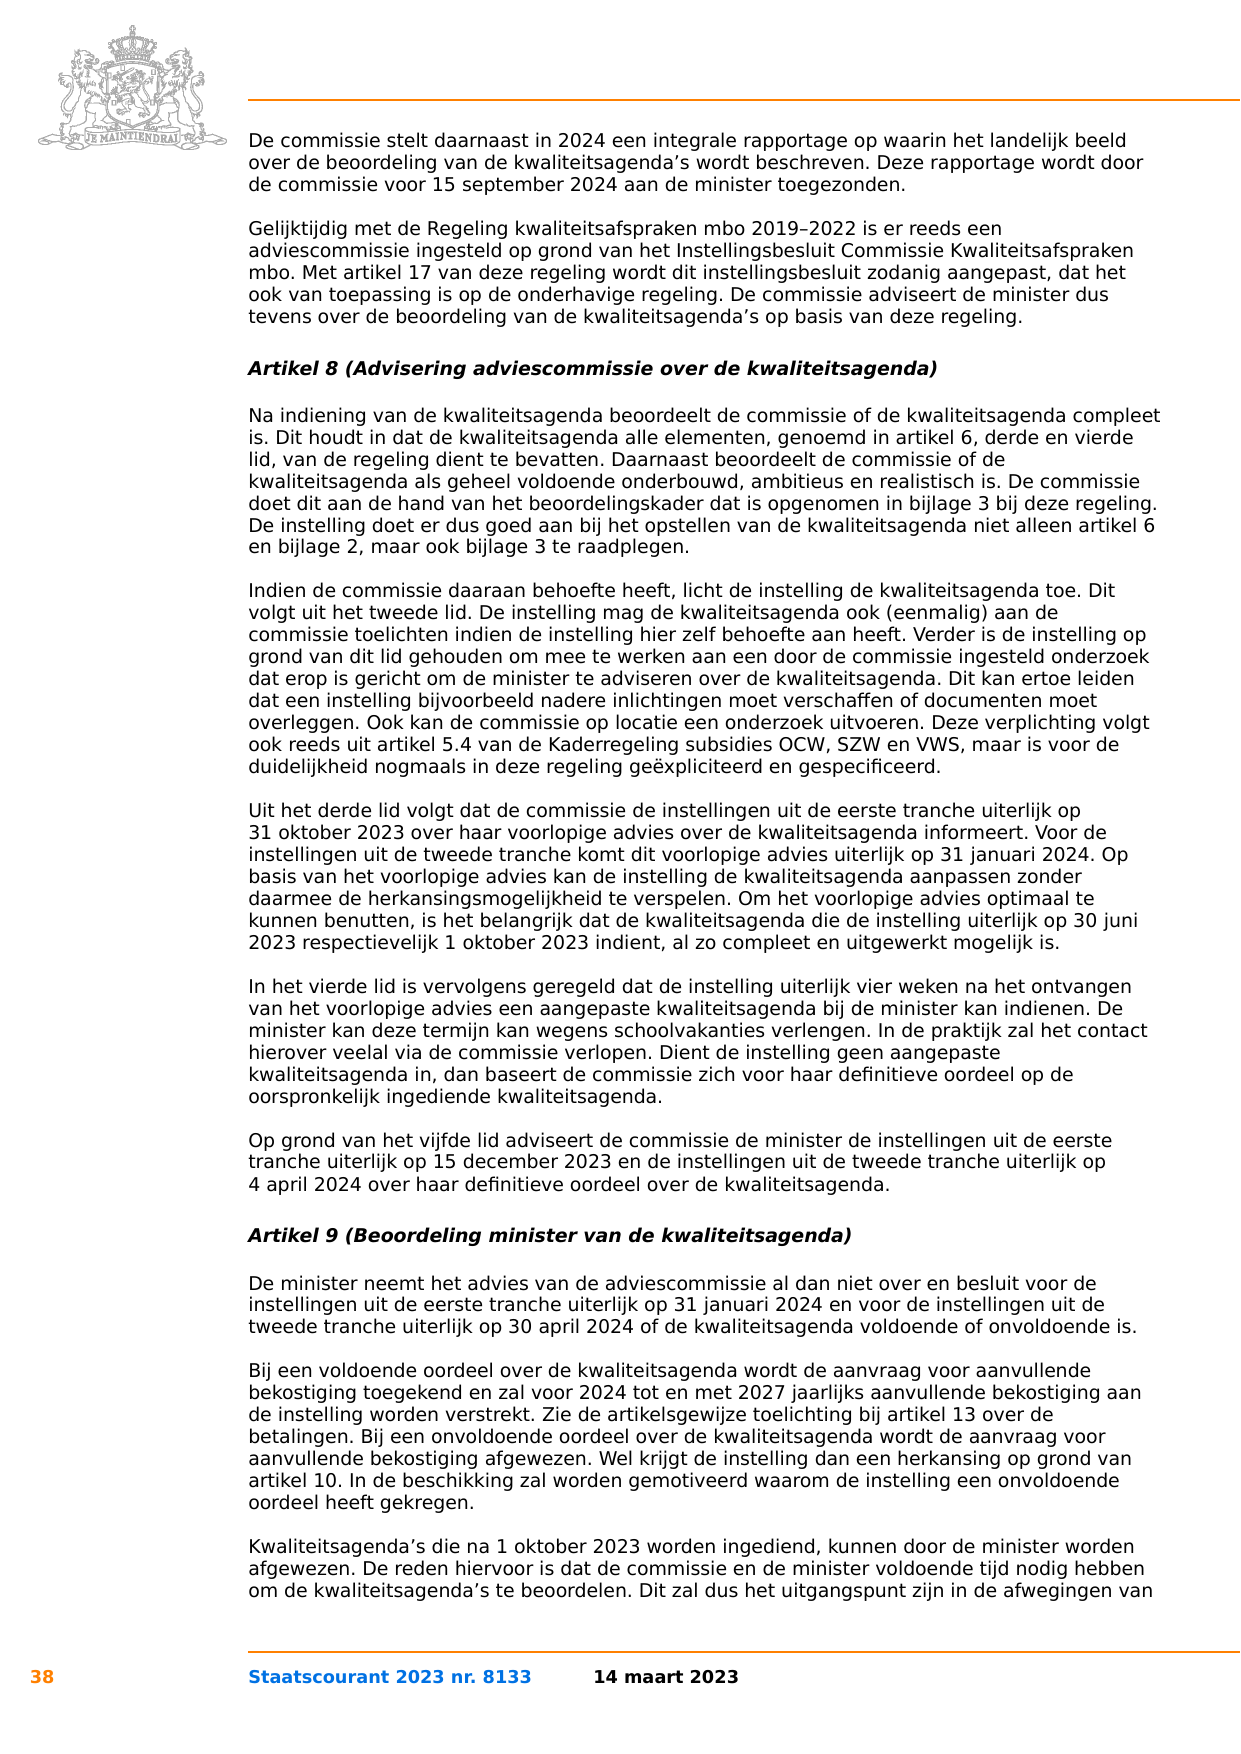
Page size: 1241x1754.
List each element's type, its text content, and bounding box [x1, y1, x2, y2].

picture [38, 25, 227, 150]
text In het vierde lid is vervolgens geregeld dat de instelling uiterlijk vier weken na het ontvangen van het voorlopige advies een aangepaste kwaliteitsagenda bij de minister kan indienen. De minister kan deze termijn kan wegens schoolvakanties verlengen. In de praktijk zal het contact hierover veelal via de commissie verlopen. Dient de instelling geen aangepaste kwaliteitsagenda in, dan baseert de commissie zich voor haar definitieve oordeel op de oorspronkelijk ingediende kwaliteitsagenda. [248, 976, 1163, 1108]
text Uit het derde lid volgt dat de commissie de instellingen uit de eerste tranche uiterlijk op 31 oktober 2023 over haar voorlopige advies over de kwaliteitsagenda informeert. Voor de instellingen uit de tweede tranche komt dit voorlopige advies uiterlijk op 31 januari 2024. Op basis van het voorlopige advies kan de instelling de kwaliteitsagenda aanpassen zonder daarmee de herkansingsmogelijkheid te verspelen. Om het voorlopige advies optimaal te kunnen benutten, is het belangrijk dat de kwaliteitsagenda die de instelling uiterlijk op 30 juni 2023 respectievelijk 1 oktober 2023 indient, al zo compleet en uitgewerkt mogelijk is. [248, 800, 1163, 954]
text De commissie stelt daarnaast in 2024 een integrale rapportage op waarin het landelijk beeld over de beoordeling van de kwaliteitsagenda’s wordt beschreven. Deze rapportage wordt door de commissie voor 15 september 2024 aan de minister toegezonden. [248, 130, 1163, 196]
text Indien de commissie daaraan behoefte heeft, licht de instelling de kwaliteitsagenda toe. Dit volgt uit het tweede lid. De instelling mag de kwaliteitsagenda ook (eenmalig) aan de commissie toelichten indien de instelling hier zelf behoefte aan heeft. Verder is de instelling op grond van dit lid gehouden om mee te werken aan een door de commissie ingesteld onderzoek dat erop is gericht om de minister te adviseren over de kwaliteitsagenda. Dit kan ertoe leiden dat een instelling bijvoorbeeld nadere inlichtingen moet verschaffen of documenten moet overleggen. Ook kan de commissie op locatie een onderzoek uitvoeren. Deze verplichting volgt ook reeds uit artikel 5.4 van de Kaderregeling subsidies OCW, SZW en VWS, maar is voor de duidelijkheid nogmaals in deze regeling geëxpliciteerd en gespecificeerd. [248, 580, 1163, 778]
text Kwaliteitsagenda’s die na 1 oktober 2023 worden ingediend, kunnen door de minister worden afgewezen. De reden hiervoor is dat de commissie en de minister voldoende tijd nodig hebben om de kwaliteitsagenda’s te beoordelen. Dit zal dus het uitgangspunt zijn in de afwegingen van [248, 1536, 1163, 1602]
text Na indiening van de kwaliteitsagenda beoordeelt de commissie of de kwaliteitsagenda compleet is. Dit houdt in dat de kwaliteitsagenda alle elementen, genoemd in artikel 6, derde en vierde lid, van de regeling dient te bevatten. Daarnaast beoordeelt de commissie of de kwaliteitsagenda als geheel voldoende onderbouwd, ambitieus en realistisch is. De commissie doet dit aan de hand van het beoordelingskader dat is opgenomen in bijlage 3 bij deze regeling. De instelling doet er dus goed aan bij het opstellen van de kwaliteitsagenda niet alleen artikel 6 en bijlage 2, maar ook bijlage 3 te raadplegen. [248, 404, 1163, 558]
subtitle Artikel 9 (Beoordeling minister van de kwaliteitsagenda) [248, 1225, 1163, 1247]
subtitle Artikel 8 (Advisering adviescommissie over de kwaliteitsagenda) [248, 358, 1163, 379]
text De minister neemt het advies van de adviescommissie al dan niet over en besluit voor de instellingen uit de eerste tranche uiterlijk op 31 januari 2024 en voor de instellingen uit de tweede tranche uiterlijk op 30 april 2024 of de kwaliteitsagenda voldoende of onvoldoende is. [248, 1272, 1163, 1338]
text Op grond van het vijfde lid adviseert de commissie de minister de instellingen uit de eerste tranche uiterlijk op 15 december 2023 en de instellingen uit de tweede tranche uiterlijk op 4 april 2024 over haar definitieve oordeel over de kwaliteitsagenda. [248, 1129, 1163, 1195]
text Bij een voldoende oordeel over de kwaliteitsagenda wordt de aanvraag voor aanvullende bekostiging toegekend en zal voor 2024 tot en met 2027 jaarlijks aanvullende bekostiging aan de instelling worden verstrekt. Zie de artikelsgewijze toelichting bij artikel 13 over de betalingen. Bij een onvoldoende oordeel over de kwaliteitsagenda wordt de aanvraag voor aanvullende bekostiging afgewezen. Wel krijgt de instelling dan een herkansing op grond van artikel 10. In de beschikking zal worden gemotiveerd waarom de instelling een onvoldoende oordeel heeft gekregen. [248, 1360, 1163, 1514]
text Gelijktijdig met de Regeling kwaliteitsafspraken mbo 2019–2022 is er reeds een adviescommissie ingesteld op grond van het Instellingsbesluit Commissie Kwaliteitsafspraken mbo. Met artikel 17 van deze regeling wordt dit instellingsbesluit zodanig aangepast, dat het ook van toepassing is op de onderhavige regeling. De commissie adviseert de minister dus tevens over de beoordeling van de kwaliteitsagenda’s op basis van deze regeling. [248, 218, 1163, 328]
